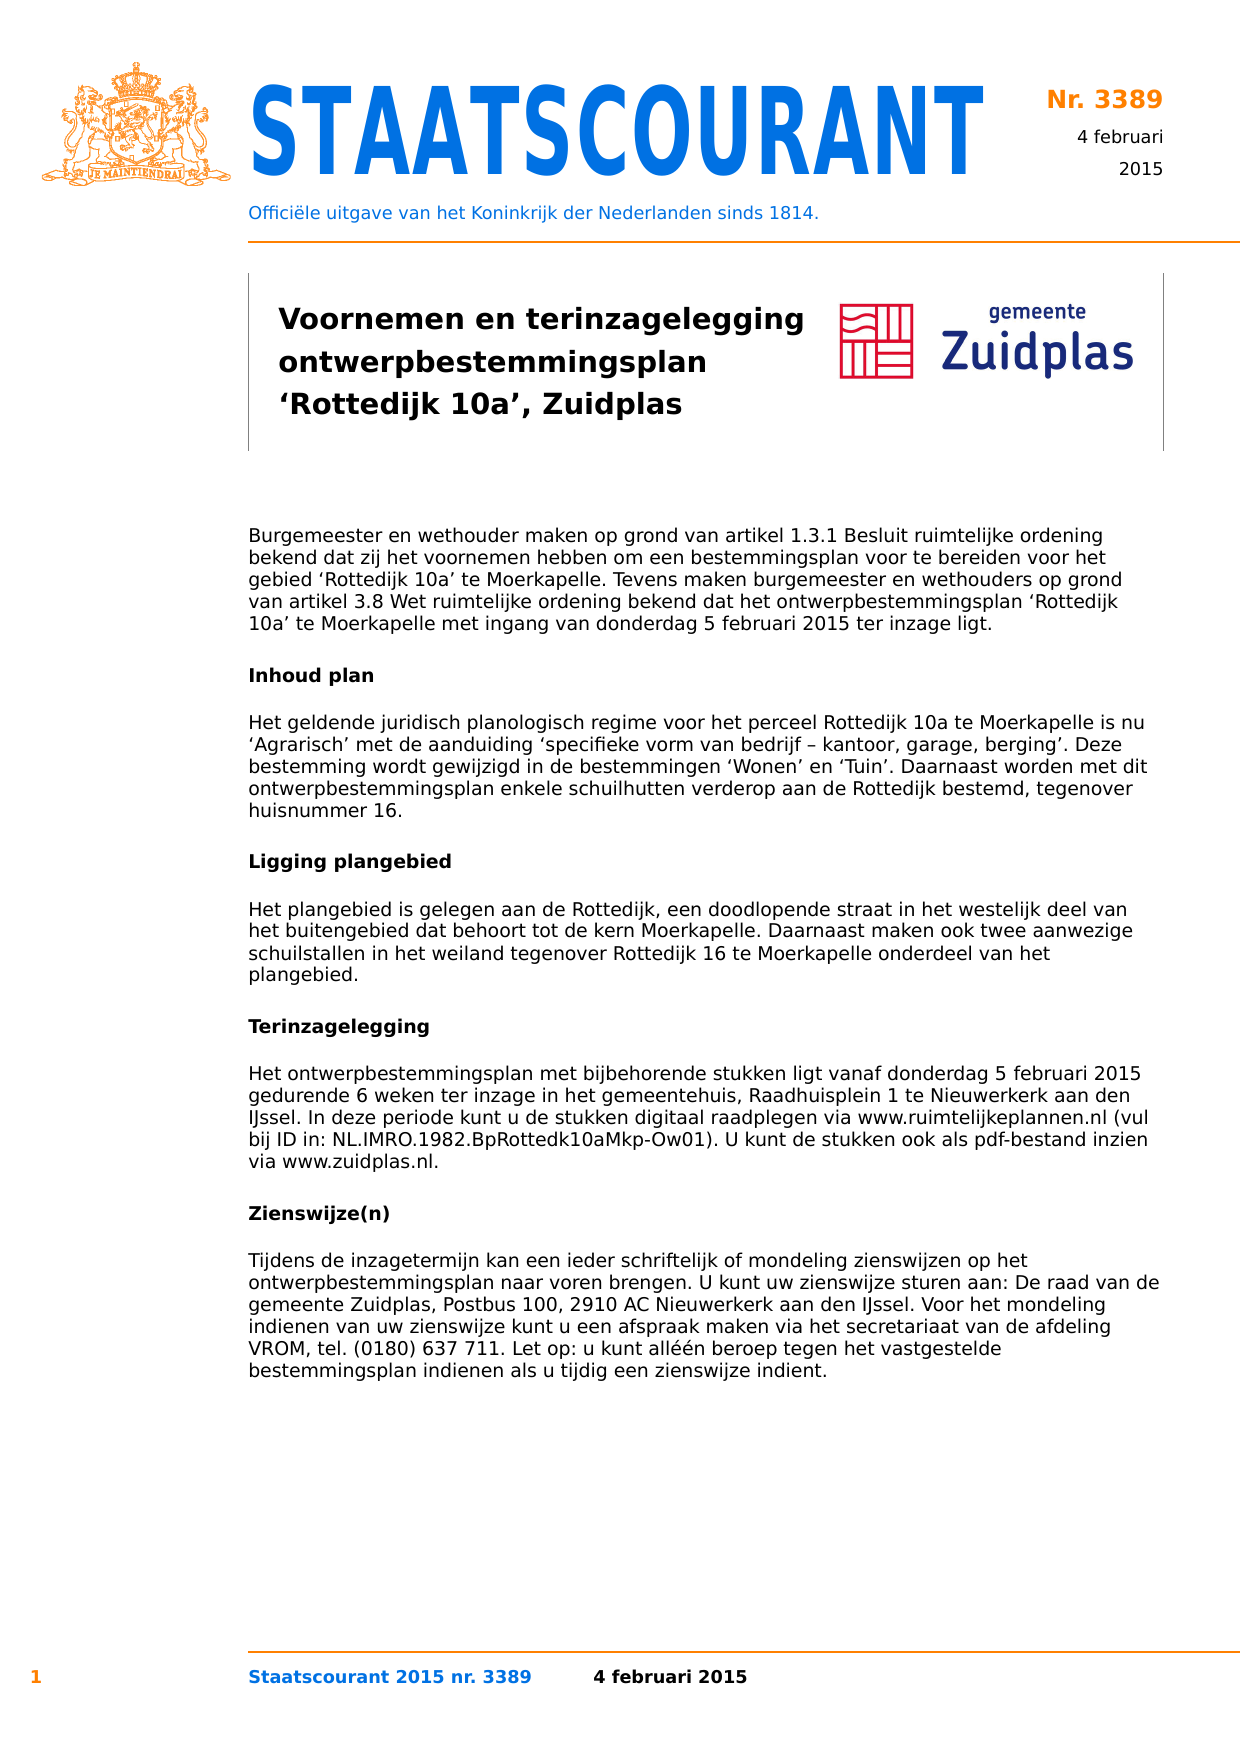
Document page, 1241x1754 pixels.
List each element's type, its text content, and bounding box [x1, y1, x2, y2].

subtitle Ligging plangebied [248, 851, 1163, 873]
picture [41, 62, 231, 186]
subtitle Voornemen en terinzagelegging ontwerpbestemmingsplan ‘Rottedijk 10a’, Zuidplas [249, 273, 1163, 451]
text Tijdens de inzagetermijn kan een ieder schriftelijk of mondeling zienswijzen op het ontwerpbestemmingsplan naar voren brengen. U kunt uw zienswijze sturen aan: De raad van de gemeente Zuidplas, Postbus 100, 2910 AC Nieuwerkerk aan den IJssel. Voor het mondeling indienen van uw zienswijze kunt u een afspraak maken via het secretariaat van de afdeling VROM, tel. (0180) 637 711. Let op: u kunt alléén beroep tegen het vastgestelde bestemmingsplan indienen als u tijdig een zienswijze indient. [248, 1250, 1163, 1382]
subtitle Zienswijze(n) [248, 1203, 1163, 1225]
table_cell 2015 [998, 153, 1240, 203]
subtitle Inhoud plan [248, 664, 1163, 687]
text Het plangebied is gelegen aan de Rottedijk, een doodlopende straat in het westelijk deel van het buitengebied dat behoort tot de kern Moerkapelle. Daarnaast maken ook twee aanwezige schuilstallen in het weiland tegenover Rottedijk 16 te Moerkapelle onderdeel van het plangebied. [248, 898, 1163, 986]
table_header Nr. 3389 [998, 62, 1240, 121]
table_header [25, 62, 248, 241]
picture [838, 302, 1134, 380]
table_header STAATSCOURANT [248, 62, 998, 203]
subtitle Terinzagelegging [248, 1016, 1163, 1038]
text Burgemeester en wethouder maken op grond van artikel 1.3.1 Besluit ruimtelijke ordening bekend dat zij het voornemen hebben om een bestemmingsplan voor te bereiden voor het gebied ‘Rottedijk 10a’ te Moerkapelle. Tevens maken burgemeester en wethouders op grond van artikel 3.8 Wet ruimtelijke ordening bekend dat het ontwerpbestemmingsplan ‘Rottedijk 10a’ te Moerkapelle met ingang van donderdag 5 februari 2015 ter inzage ligt. [248, 525, 1163, 634]
table_cell Officiële uitgave van het Koninkrijk der Nederlanden sinds 1814. [248, 203, 1240, 241]
text Het ontwerpbestemmingsplan met bijbehorende stukken ligt vanaf donderdag 5 februari 2015 gedurende 6 weken ter inzage in het gemeentehuis, Raadhuisplein 1 te Nieuwerkerk aan den IJssel. In deze periode kunt u de stukken digitaal raadplegen via www.ruimtelijkeplannen.nl (vul bij ID in: NL.IMRO.1982.BpRottedk10aMkp-Ow01). U kunt de stukken ook als pdf-bestand inzien via www.zuidplas.nl. [248, 1063, 1163, 1173]
text Het geldende juridisch planologisch regime voor het perceel Rottedijk 10a te Moerkapelle is nu ‘Agrarisch’ met de aanduiding ‘specifieke vorm van bedrijf – kantoor, garage, berging’. Deze bestemming wordt gewijzigd in de bestemmingen ‘Wonen’ en ‘Tuin’. Daarnaast worden met dit ontwerpbestemmingsplan enkele schuilhutten verderop aan de Rottedijk bestemd, tegenover huisnummer 16. [248, 712, 1163, 821]
table_cell 4 februari [998, 121, 1240, 153]
